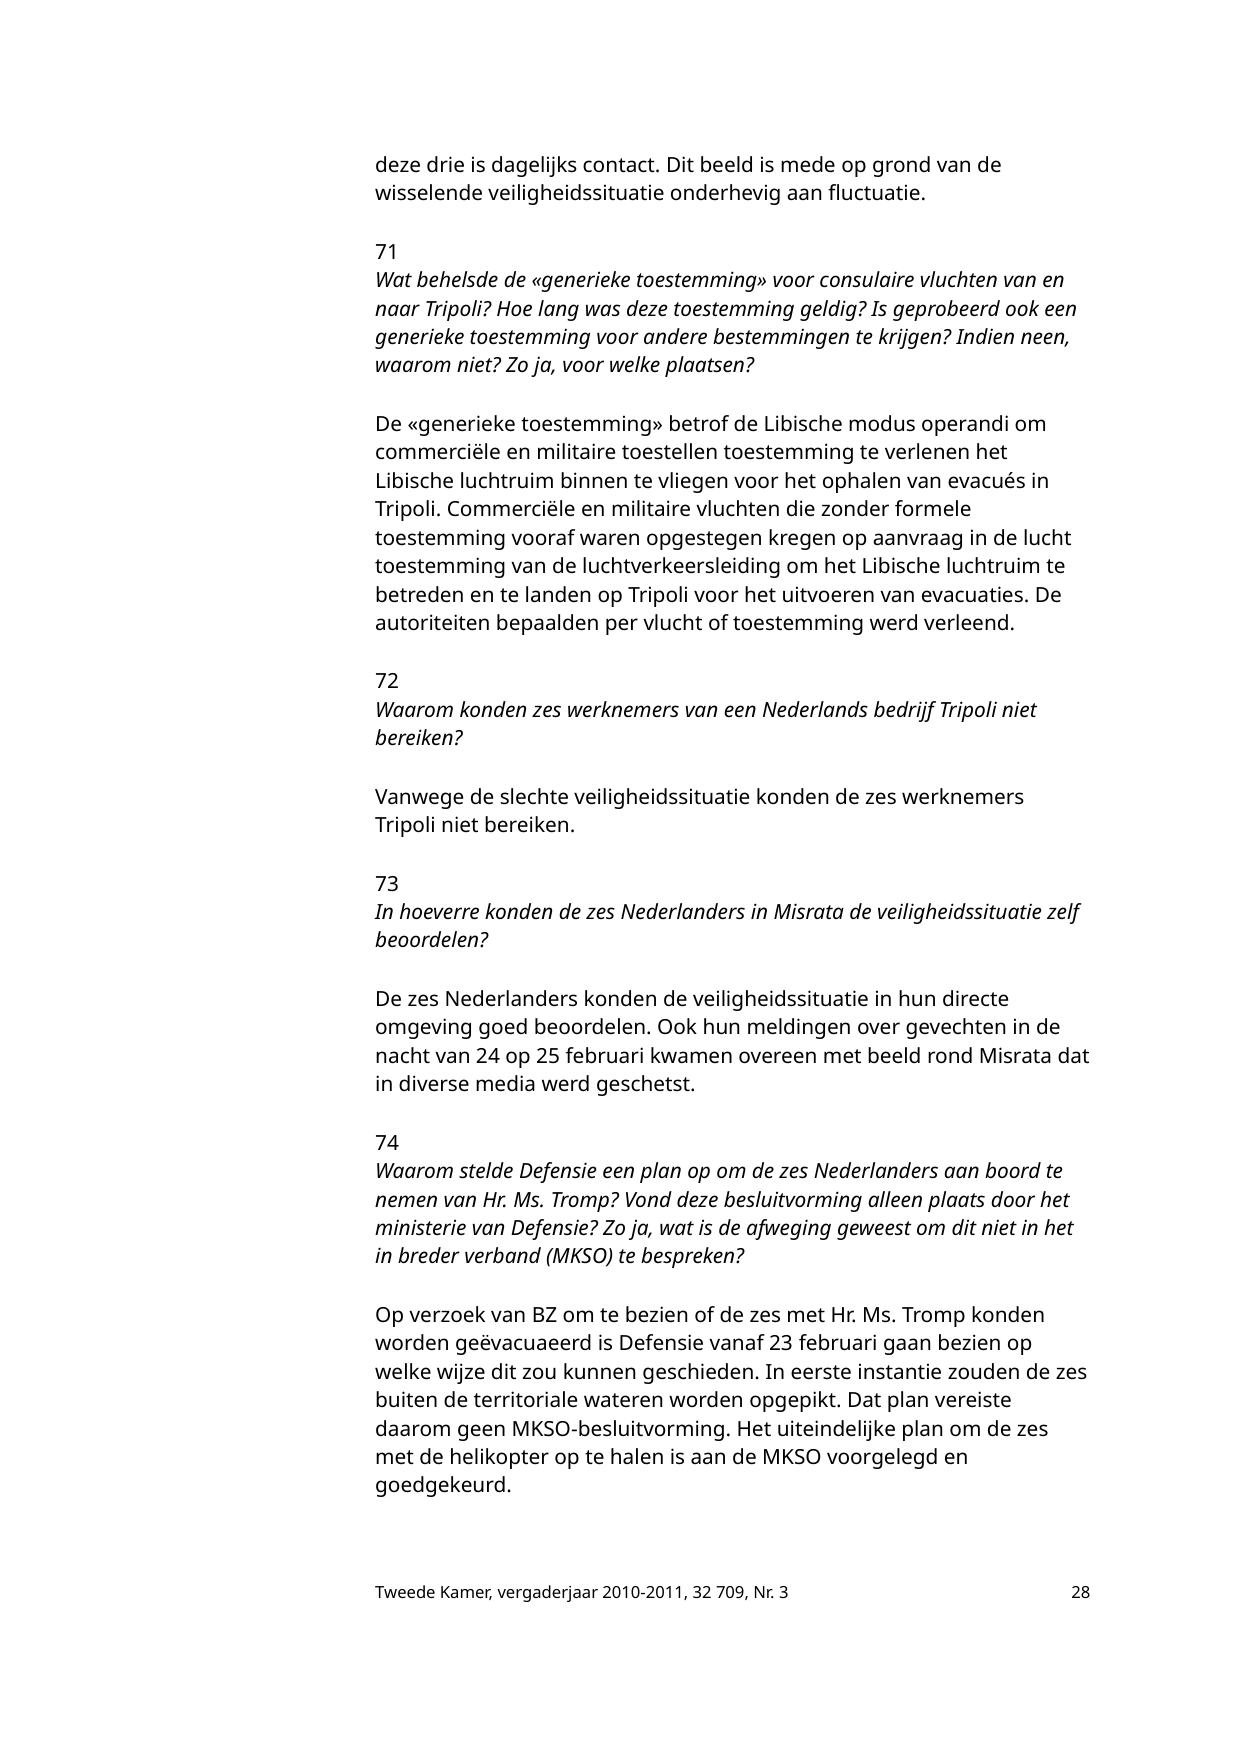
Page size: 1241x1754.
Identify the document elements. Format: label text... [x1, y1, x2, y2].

text Waarom stelde Defensie een plan op om de zes Nederlanders aan boord te nemen van Hr. Ms. Tromp? Vond deze besluitvorming alleen plaats door het ministerie van Defensie? Zo ja, wat is de afweging geweest om dit niet in het in breder verband (MKSO) te bespreken? [375, 1156, 1090, 1270]
text 71 [375, 237, 1090, 265]
text 74 [375, 1128, 1090, 1156]
text Wat behelsde de «generieke toestemming» voor consulaire vluchten van en naar Tripoli? Hoe lang was deze toestemming geldig? Is geprobeerd ook een generieke toestemming voor andere bestemmingen te krijgen? Indien neen, waarom niet? Zo ja, voor welke plaatsen? [375, 265, 1090, 379]
text In hoeverre konden de zes Nederlanders in Misrata de veiligheidssituatie zelf beoordelen? [375, 897, 1090, 954]
text 73 [375, 869, 1090, 897]
text deze drie is dagelijks contact. Dit beeld is mede op grond van de wisselende veiligheidssituatie onderhevig aan fluctuatie. [375, 150, 1090, 207]
text Vanwege de slechte veiligheidssituatie konden de zes werknemers Tripoli niet bereiken. [375, 782, 1090, 839]
text Waarom konden zes werknemers van een Nederlands bedrijf Tripoli niet bereiken? [375, 695, 1090, 752]
text Op verzoek van BZ om te bezien of de zes met Hr. Ms. Tromp konden worden geëvacuaeerd is Defensie vanaf 23 februari gaan bezien op welke wijze dit zou kunnen geschieden. In eerste instantie zouden de zes buiten de territoriale wateren worden opgepikt. Dat plan vereiste daarom geen MKSO-besluitvorming. Het uiteindelijke plan om de zes met de helikopter op te halen is aan de MKSO voorgelegd en goedgekeurd. [375, 1300, 1090, 1499]
text De «generieke toestemming» betrof de Libische modus operandi om commerciële en militaire toestellen toestemming te verlenen het Libische luchtruim binnen te vliegen voor het ophalen van evacués in Tripoli. Commerciële en militaire vluchten die zonder formele toestemming vooraf waren opgestegen kregen op aanvraag in de lucht toestemming van de luchtverkeersleiding om het Libische luchtruim te betreden en te landen op Tripoli voor het uitvoeren van evacuaties. De autoriteiten bepaalden per vlucht of toestemming werd verleend. [375, 409, 1090, 637]
text De zes Nederlanders konden de veiligheidssituatie in hun directe omgeving goed beoordelen. Ook hun meldingen over gevechten in de nacht van 24 op 25 februari kwamen overeen met beeld rond Misrata dat in diverse media werd geschetst. [375, 984, 1090, 1098]
text 72 [375, 667, 1090, 695]
